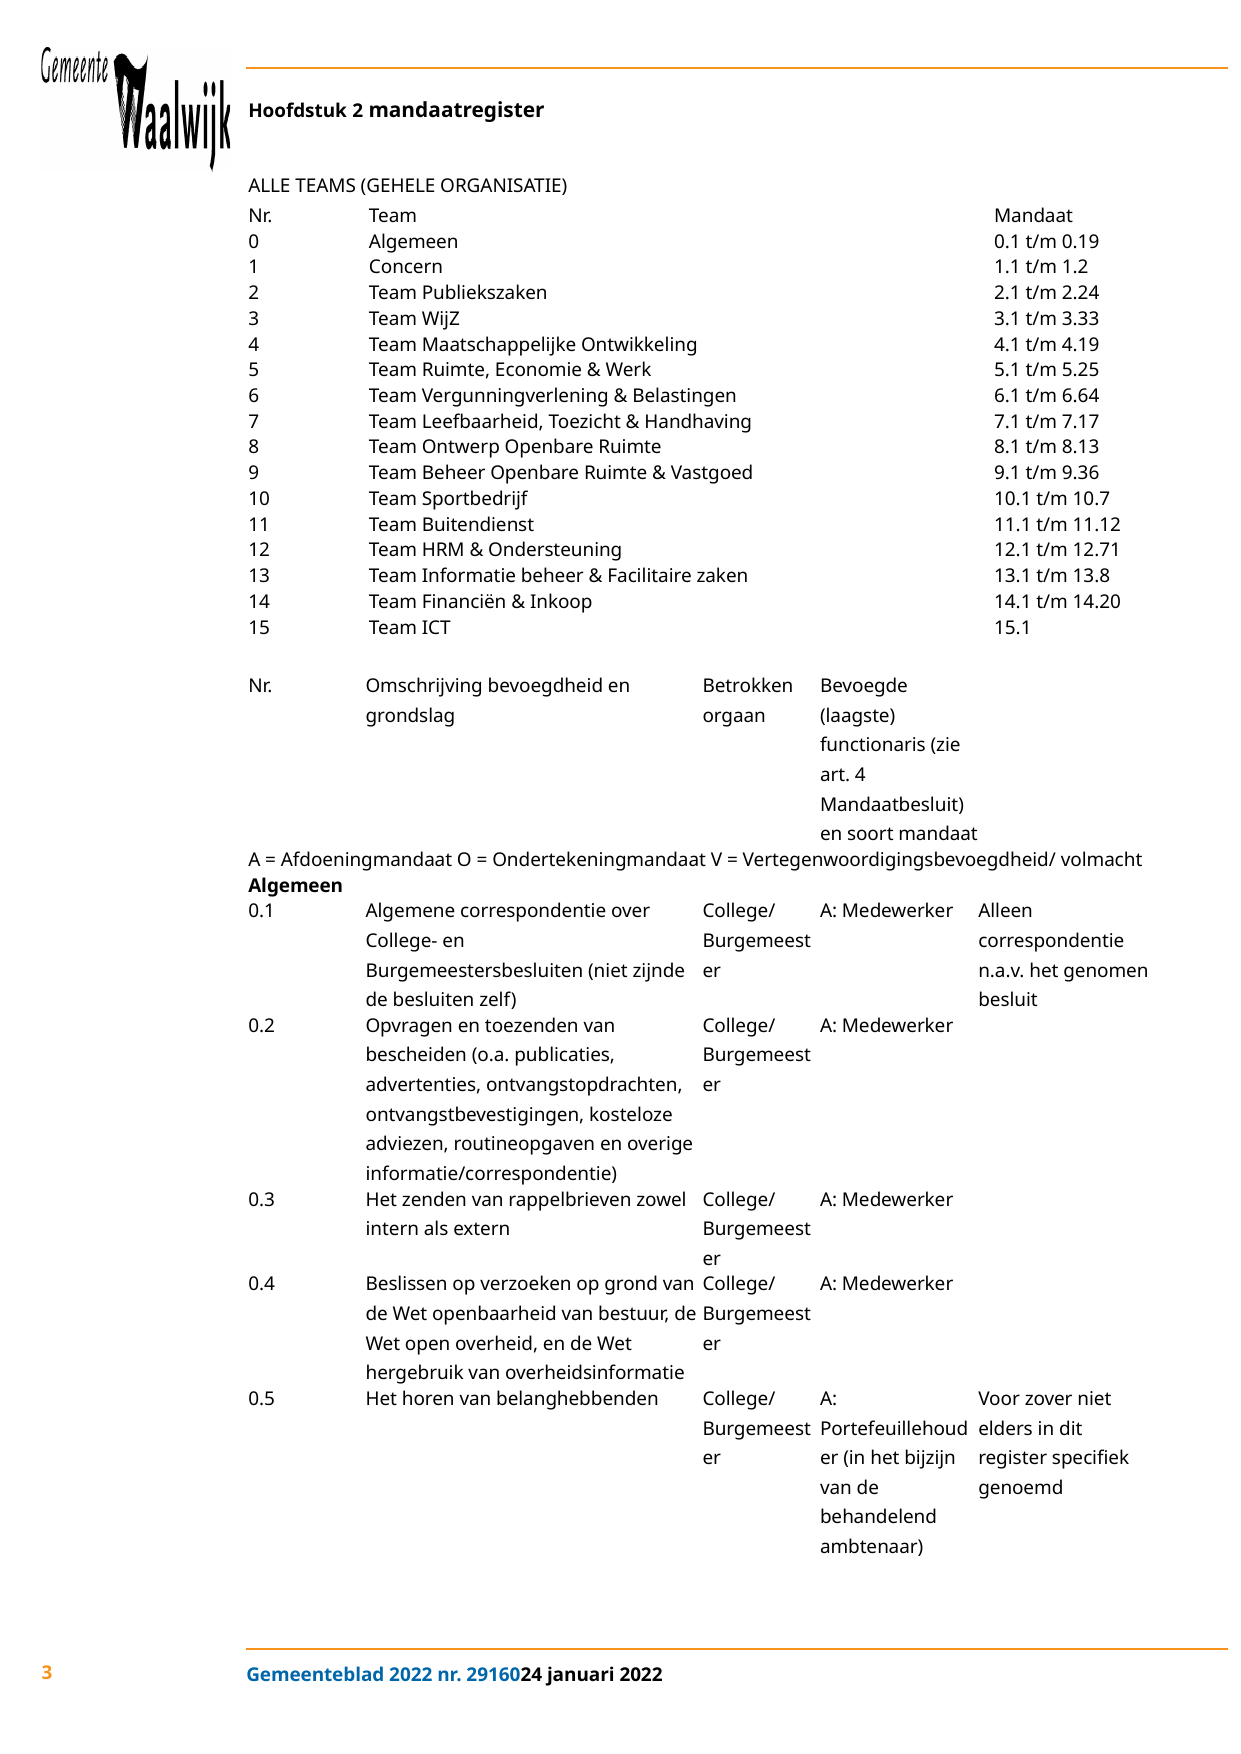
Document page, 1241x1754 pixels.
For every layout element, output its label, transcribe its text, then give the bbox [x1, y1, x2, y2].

table_cell 7.1 t/m 7.17 [994, 408, 1152, 434]
table_cell 9.1 t/m 9.36 [994, 460, 1152, 485]
table_cell 12 [248, 537, 369, 562]
picture [41, 47, 231, 172]
table_cell Het zenden van rappelbrieven zowel intern als extern [365, 1186, 702, 1271]
table_cell 1.1 t/m 1.2 [994, 254, 1152, 279]
table_cell A: Medewerker [820, 1186, 978, 1271]
table_header Team [369, 202, 994, 228]
table_cell 2.1 t/m 2.24 [994, 279, 1152, 305]
table_cell Team Vergunningverlening & Belastingen [369, 382, 994, 408]
table_cell A = Afdoeningmandaat O = Ondertekeningmandaat V = Vertegenwoordigingsbevoegdheid/ volmacht [248, 846, 1152, 872]
table_cell Team Financiën & Inkoop [369, 588, 994, 614]
text Hoofdstuk 2 mandaatregister [248, 95, 1152, 123]
table_cell 3 [248, 305, 369, 331]
table_cell Alleen correspondentie n.a.v. het genomen besluit [978, 898, 1152, 1012]
table_cell Team Sportbedrijf [369, 485, 994, 511]
table_cell 1 [248, 254, 369, 279]
table_cell 14 [248, 588, 369, 614]
table_cell 10 [248, 485, 369, 511]
table_cell 10.1 t/m 10.7 [994, 485, 1152, 511]
table_cell Opvragen en toezenden van bescheiden (o.a. publicaties, advertenties, ontvangstopdrachten, ontvangstbevestigingen, kosteloze adviezen, routineopgaven en overige informatie/correspondentie) [365, 1012, 702, 1186]
table_header Bevoegde (laagste) functionaris (zie art. 4 Mandaatbesluit) en soort mandaat [820, 673, 978, 846]
table_cell Team Buitendienst [369, 511, 994, 537]
text ALLE TEAMS (GEHELE ORGANISATIE) [248, 172, 1152, 198]
table_header Mandaat [994, 202, 1152, 228]
table_header [978, 673, 1152, 846]
table_cell [978, 1271, 1152, 1385]
table_cell 0.1 t/m 0.19 [994, 228, 1152, 254]
table_cell 7 [248, 408, 369, 434]
table_cell College/ Burgemeester [702, 1271, 820, 1385]
table_cell A: Portefeuillehouder (in het bijzijn van de behandelend ambtenaar) [820, 1385, 978, 1559]
table_cell 15.1 [994, 614, 1152, 639]
table_cell 0 [248, 228, 369, 254]
table_cell 8 [248, 434, 369, 459]
table_cell Algemeen [369, 228, 994, 254]
table_cell Team Leefbaarheid, Toezicht & Handhaving [369, 408, 994, 434]
table_cell 0.1 [248, 898, 365, 1012]
table_cell Team HRM & Ondersteuning [369, 537, 994, 562]
table_cell College/ Burgemeester [702, 1012, 820, 1186]
table_cell Algemeen [248, 872, 1152, 898]
table_cell 3.1 t/m 3.33 [994, 305, 1152, 331]
table_cell 5 [248, 357, 369, 382]
table_cell A: Medewerker [820, 1271, 978, 1385]
table_cell 11 [248, 511, 369, 537]
table_cell 6.1 t/m 6.64 [994, 382, 1152, 408]
table_header Nr. [248, 202, 369, 228]
table_header Omschrijving bevoegdheid en grondslag [365, 673, 702, 846]
table_cell College/ Burgemeester [702, 1186, 820, 1271]
table_cell Concern [369, 254, 994, 279]
table_cell College/ Burgemeester [702, 1385, 820, 1559]
table_cell 15 [248, 614, 369, 639]
table_cell 12.1 t/m 12.71 [994, 537, 1152, 562]
table_cell 9 [248, 460, 369, 485]
table_cell College/ Burgemeester [702, 898, 820, 1012]
table_cell 0.4 [248, 1271, 365, 1385]
table_header Betrokken orgaan [702, 673, 820, 846]
table_cell Het horen van belanghebbenden [365, 1385, 702, 1559]
table_cell Team ICT [369, 614, 994, 639]
table_cell Team Maatschappelijke Ontwikkeling [369, 331, 994, 357]
table_cell Beslissen op verzoeken op grond van de Wet openbaarheid van bestuur, de Wet open overheid, en de Wet hergebruik van overheidsinformatie [365, 1271, 702, 1385]
table_cell Team Ontwerp Openbare Ruimte [369, 434, 994, 459]
table_cell Team Informatie beheer & Facilitaire zaken [369, 563, 994, 588]
table_cell 8.1 t/m 8.13 [994, 434, 1152, 459]
table_cell 4.1 t/m 4.19 [994, 331, 1152, 357]
table_cell 0.3 [248, 1186, 365, 1271]
table_cell 5.1 t/m 5.25 [994, 357, 1152, 382]
table_cell 0.2 [248, 1012, 365, 1186]
table_cell 6 [248, 382, 369, 408]
table_cell Algemene correspondentie over College- en Burgemeestersbesluiten (niet zijnde de besluiten zelf) [365, 898, 702, 1012]
table_cell Team WijZ [369, 305, 994, 331]
table_cell Team Publiekszaken [369, 279, 994, 305]
table_cell Team Beheer Openbare Ruimte & Vastgoed [369, 460, 994, 485]
table_cell [978, 1186, 1152, 1271]
table_cell 4 [248, 331, 369, 357]
table_cell [978, 1012, 1152, 1186]
table_cell A: Medewerker [820, 898, 978, 1012]
table_cell Team Ruimte, Economie & Werk [369, 357, 994, 382]
table_cell 13 [248, 563, 369, 588]
table_cell 11.1 t/m 11.12 [994, 511, 1152, 537]
table_cell 13.1 t/m 13.8 [994, 563, 1152, 588]
table_cell 14.1 t/m 14.20 [994, 588, 1152, 614]
table_cell A: Medewerker [820, 1012, 978, 1186]
table_cell Voor zover niet elders in dit register specifiek genoemd [978, 1385, 1152, 1559]
table_header Nr. [248, 673, 365, 846]
table_cell 0.5 [248, 1385, 365, 1559]
table_cell 2 [248, 279, 369, 305]
